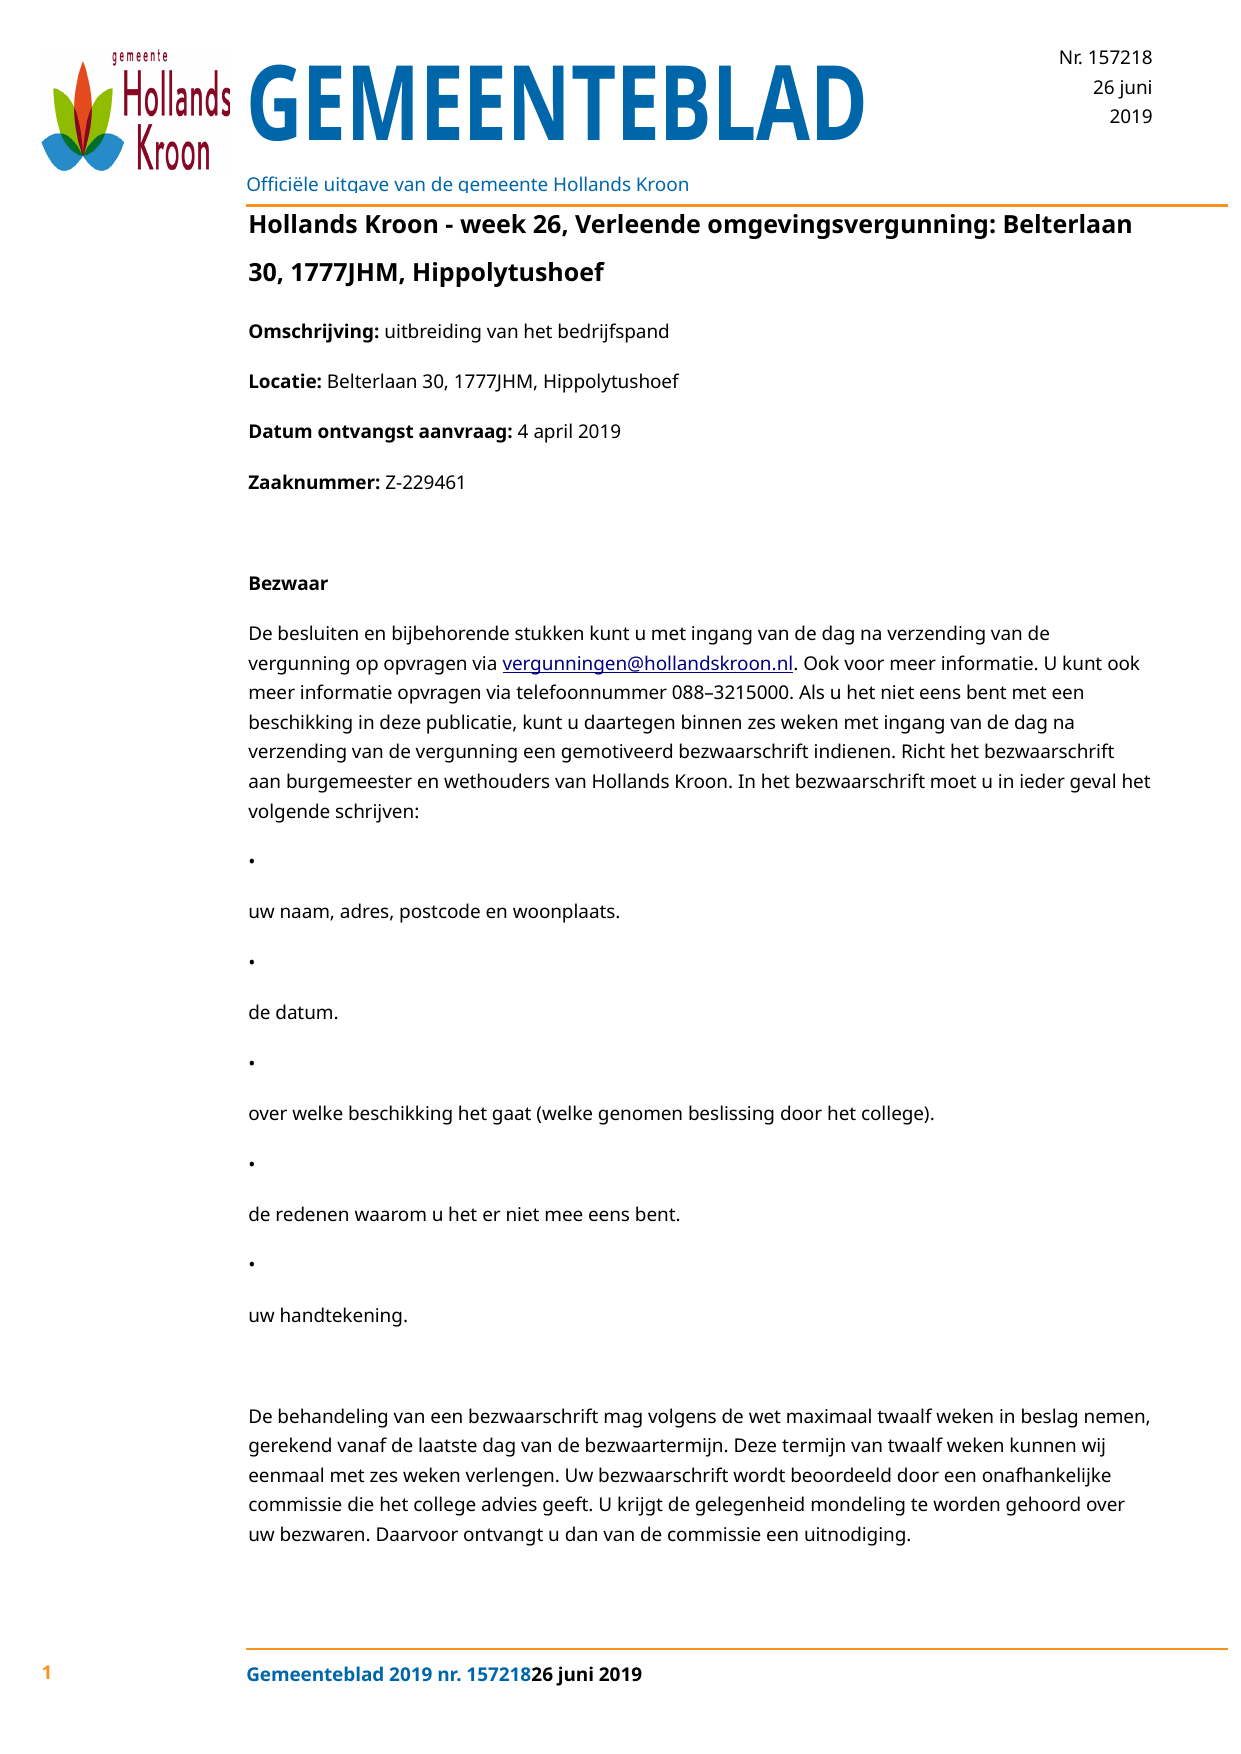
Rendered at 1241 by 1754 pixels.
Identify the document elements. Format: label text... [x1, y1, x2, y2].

text uw handtekening. [248, 1302, 1152, 1328]
picture [41, 47, 231, 172]
text Zaaknummer: Z-229461 [248, 469, 1152, 495]
text over welke beschikking het gaat (welke genomen beslissing door het college). [248, 1100, 1152, 1126]
text • [248, 949, 1152, 975]
text • [248, 1252, 1152, 1277]
text • [248, 848, 1152, 874]
text Locatie: Belterlaan 30, 1777JHM, Hippolytushoef [248, 368, 1152, 394]
text uw naam, adres, postcode en woonplaats. [248, 899, 1152, 924]
text • [248, 1151, 1152, 1177]
text Omschrijving: uitbreiding van het bedrijfspand [248, 318, 1152, 344]
text De besluiten en bijbehorende stukken kunt u met ingang van de dag na verzending van de vergunning op opvragen via vergunningen@hollandskroon.nl. Ook voor meer informatie. U kunt ook meer informatie opvragen via telefoonnummer 088–3215000. Als u het niet eens bent met een beschikking in deze publicatie, kunt u daartegen binnen zes weken met ingang van de dag na verzending van de vergunning een gemotiveerd bezwaarschrift indienen. Richt het bezwaarschrift aan burgemeester en wethouders van Hollands Kroon. In het bezwaarschrift moet u in ieder geval het volgende schrijven: [248, 620, 1152, 824]
text • [248, 1050, 1152, 1076]
text Bezwaar [248, 570, 1152, 596]
text Datum ontvangst aanvraag: 4 april 2019 [248, 419, 1152, 444]
text de datum. [248, 999, 1152, 1025]
text de redenen waarom u het er niet mee eens bent. [248, 1201, 1152, 1227]
text Hollands Kroon - week 26, Verleende omgevingsvergunning: Belterlaan 30, 1777JHM, Hippolytushoef [248, 207, 1152, 288]
text De behandeling van een bezwaarschrift mag volgens de wet maximaal twaalf weken in beslag nemen, gerekend vanaf de laatste dag van de bezwaartermijn. Deze termijn van twaalf weken kunnen wij eenmaal met zes weken verlengen. Uw bezwaarschrift wordt beoordeeld door een onafhankelijke commissie die het college advies geeft. U krijgt de gelegenheid mondeling te worden gehoord over uw bezwaren. Daarvoor ontvangt u dan van de commissie een uitnodiging. [248, 1403, 1152, 1547]
